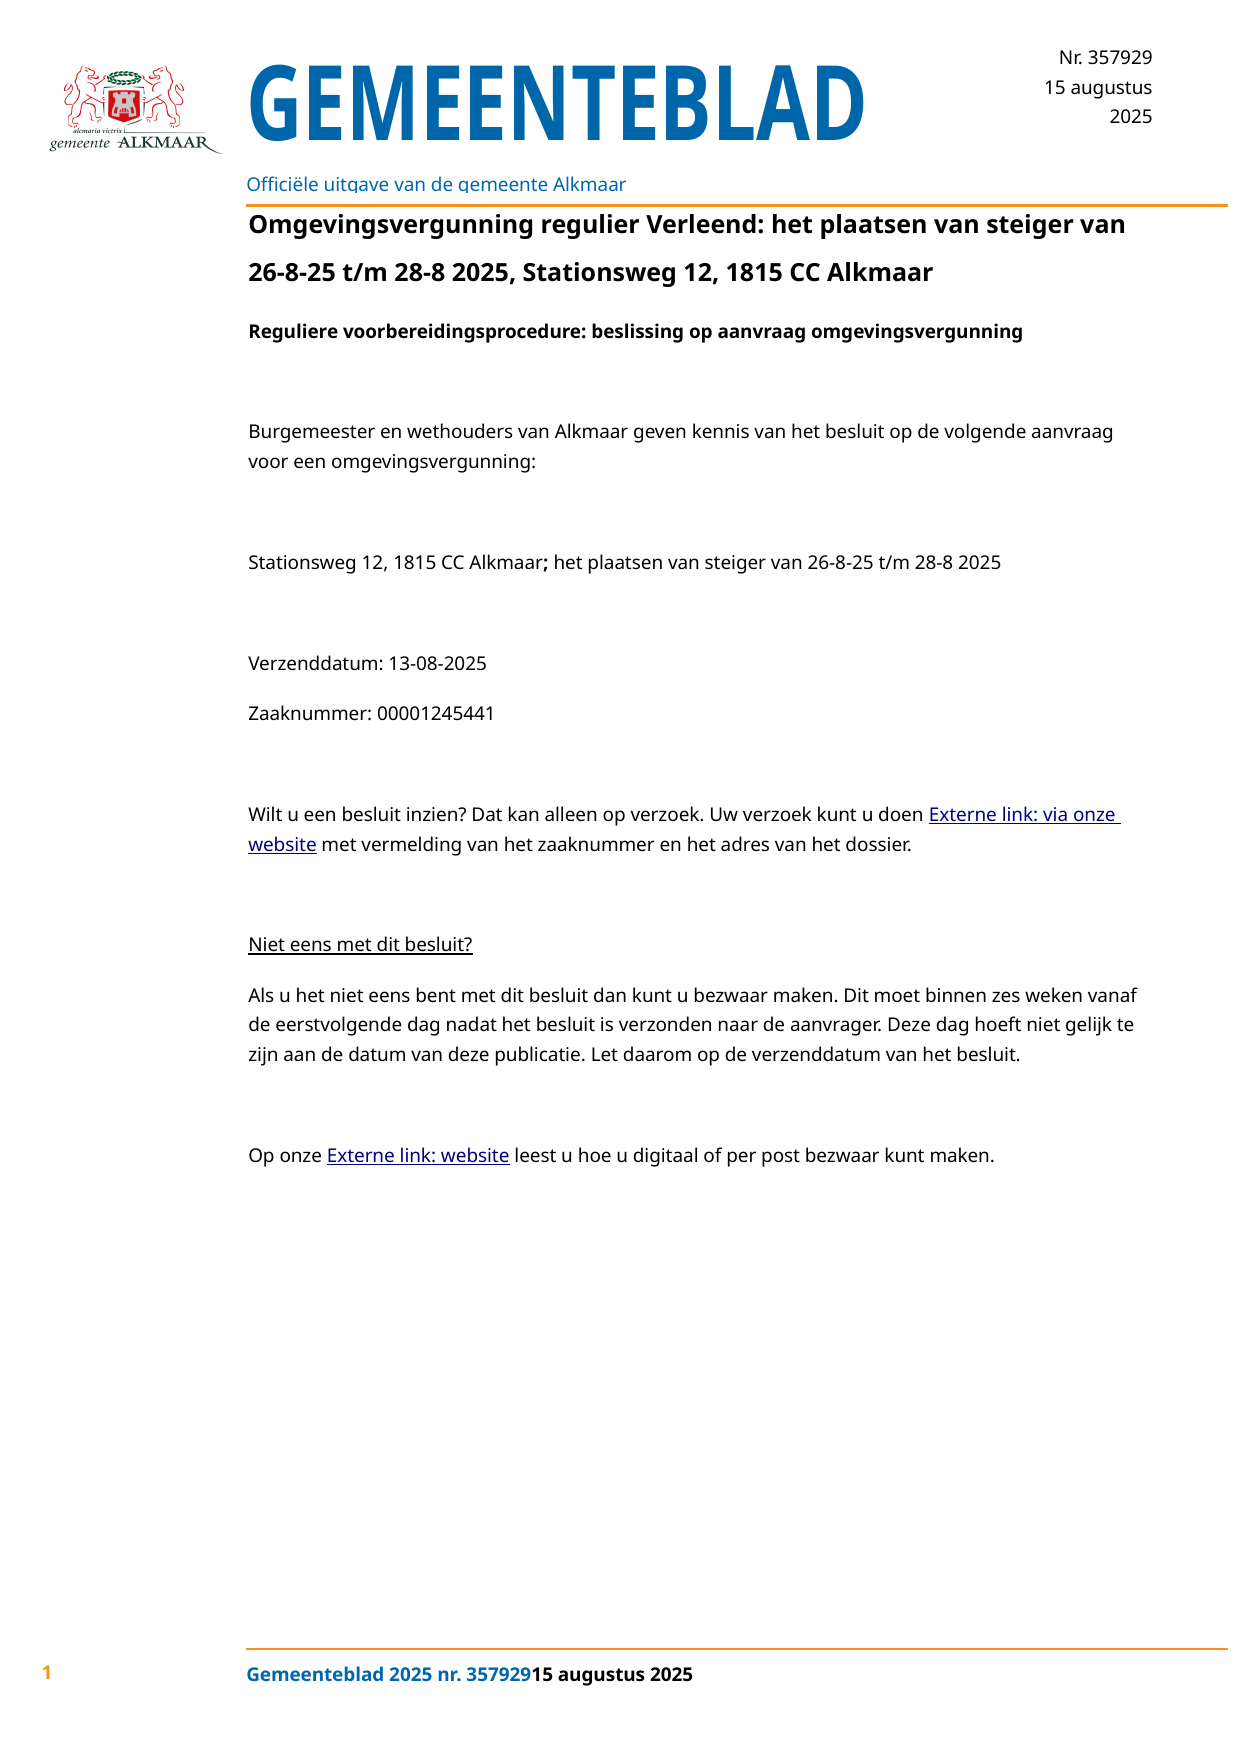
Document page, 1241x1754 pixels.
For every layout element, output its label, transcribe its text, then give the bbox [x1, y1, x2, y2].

text Wilt u een besluit inzien? Dat kan alleen op verzoek. Uw verzoek kunt u doen Externe link: via onze website met vermelding van het zaaknummer en het adres van het dossier. [248, 801, 1152, 857]
text Als u het niet eens bent met dit besluit dan kunt u bezwaar maken. Dit moet binnen zes weken vanaf de eerstvolgende dag nadat het besluit is verzonden naar de aanvrager. Deze dag hoeft niet gelijk te zijn aan de datum van deze publicatie. Let daarom op de verzenddatum van het besluit. [248, 982, 1152, 1067]
text Omgevingsvergunning regulier Verleend: het plaatsen van steiger van 26-8-25 t/m 28-8 2025, Stationsweg 12, 1815 CC Alkmaar [248, 207, 1152, 288]
text Niet eens met dit besluit? [248, 932, 1152, 957]
text Verzenddatum: 13-08-2025 [248, 650, 1152, 676]
text Burgemeester en wethouders van Alkmaar geven kennis van het besluit op de volgende aanvraag voor een omgevingsvergunning: [248, 419, 1152, 474]
picture [41, 47, 231, 172]
text Stationsweg 12, 1815 CC Alkmaar; het plaatsen van steiger van 26-8-25 t/m 28-8 2025 [248, 549, 1152, 575]
text Reguliere voorbereidingsprocedure: beslissing op aanvraag omgevingsvergunning [248, 318, 1152, 344]
text Op onze Externe link: website leest u hoe u digitaal of per post bezwaar kunt maken. [248, 1142, 1152, 1168]
text Zaaknummer: 00001245441 [248, 700, 1152, 726]
